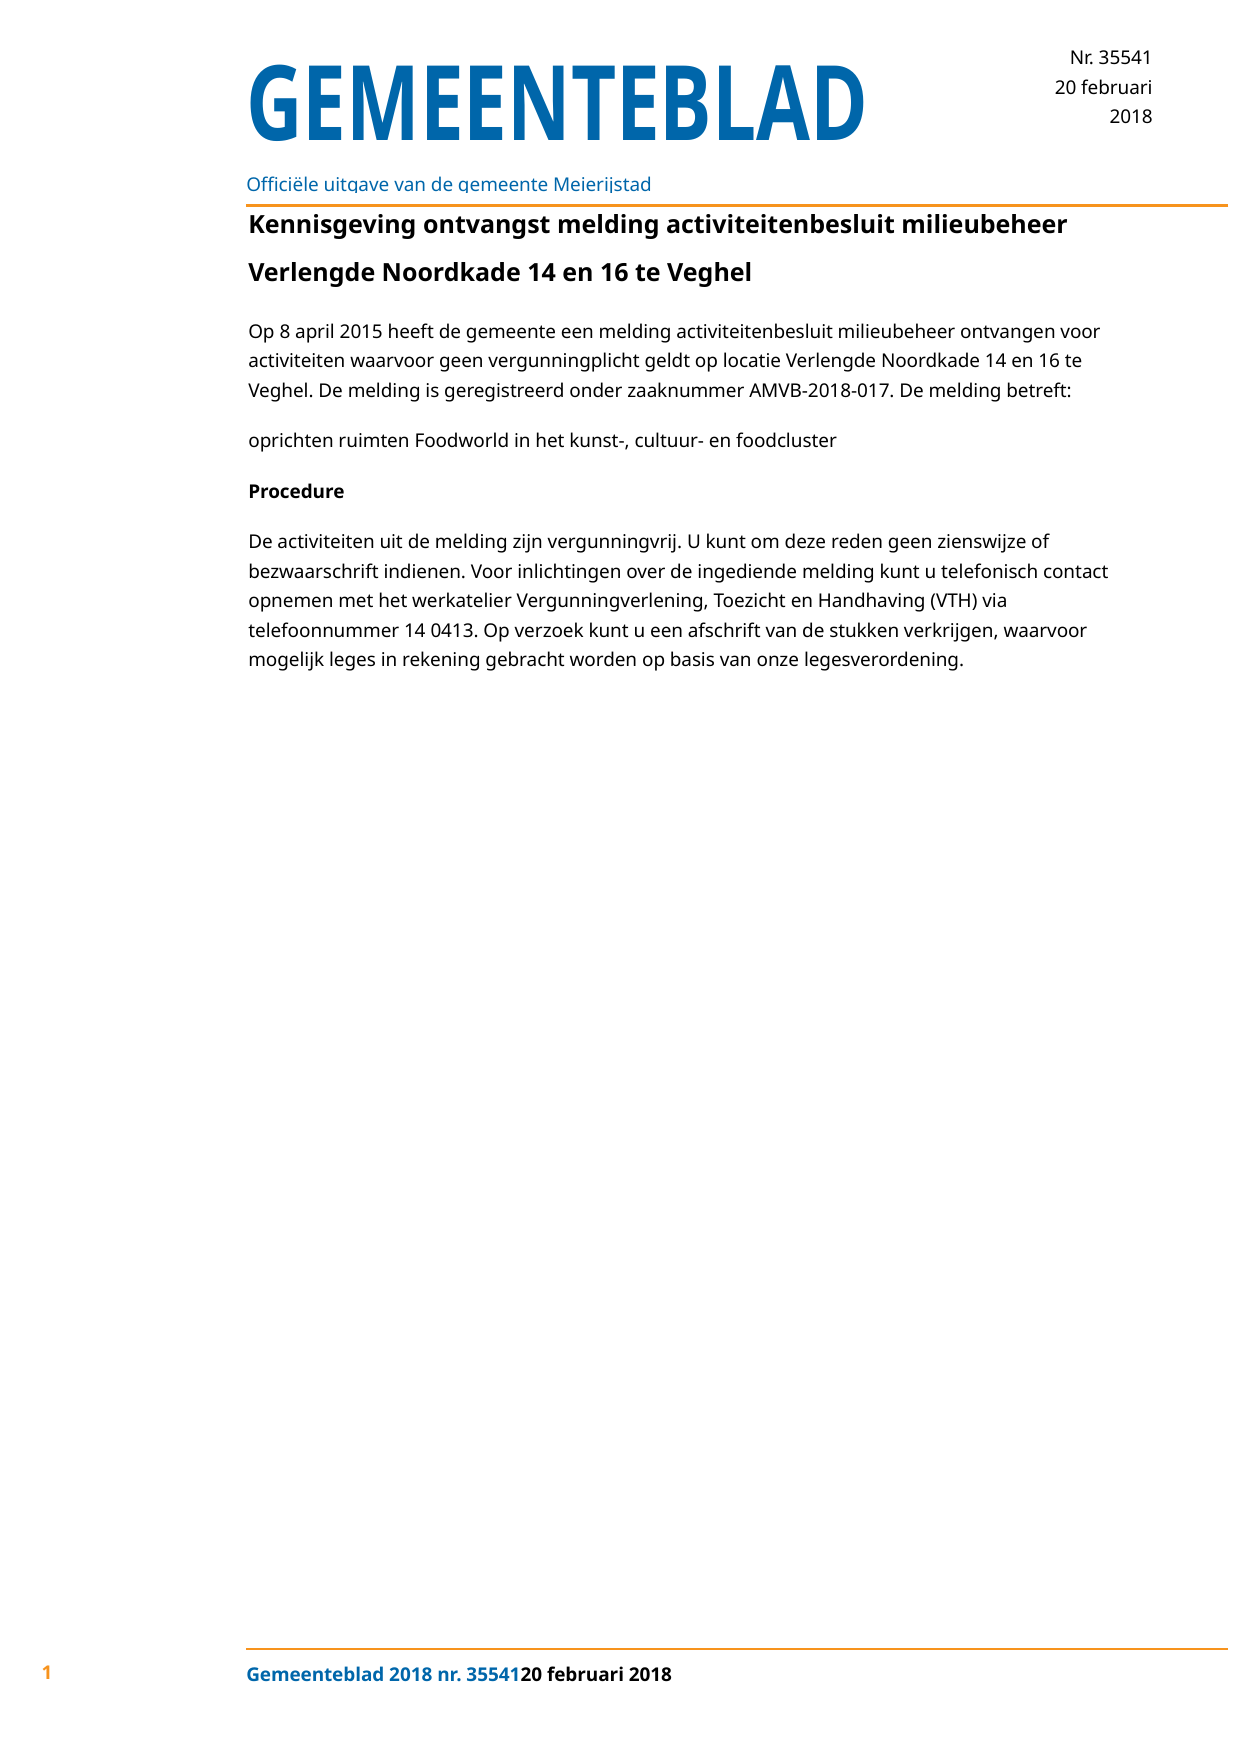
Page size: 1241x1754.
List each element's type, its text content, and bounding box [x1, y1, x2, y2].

text Op 8 april 2015 heeft de gemeente een melding activiteitenbesluit milieubeheer ontvangen voor activiteiten waarvoor geen vergunningplicht geldt op locatie Verlengde Noordkade 14 en 16 te Veghel. De melding is geregistreerd onder zaaknummer AMVB-2018-017. De melding betreft: [248, 318, 1152, 403]
picture [41, 47, 231, 172]
text Kennisgeving ontvangst melding activiteitenbesluit milieubeheer Verlengde Noordkade 14 en 16 te Veghel [248, 207, 1152, 288]
text oprichten ruimten Foodworld in het kunst-, cultuur- en foodcluster [248, 427, 1152, 453]
text De activiteiten uit de melding zijn vergunningvrij. U kunt om deze reden geen zienswijze of bezwaarschrift indienen. Voor inlichtingen over de ingediende melding kunt u telefonisch contact opnemen met het werkatelier Vergunningverlening, Toezicht en Handhaving (VTH) via telefoonnummer 14 0413. Op verzoek kunt u een afschrift van de stukken verkrijgen, waarvoor mogelijk leges in rekening gebracht worden op basis van onze legesverordening. [248, 528, 1152, 672]
text Procedure [248, 478, 1152, 504]
